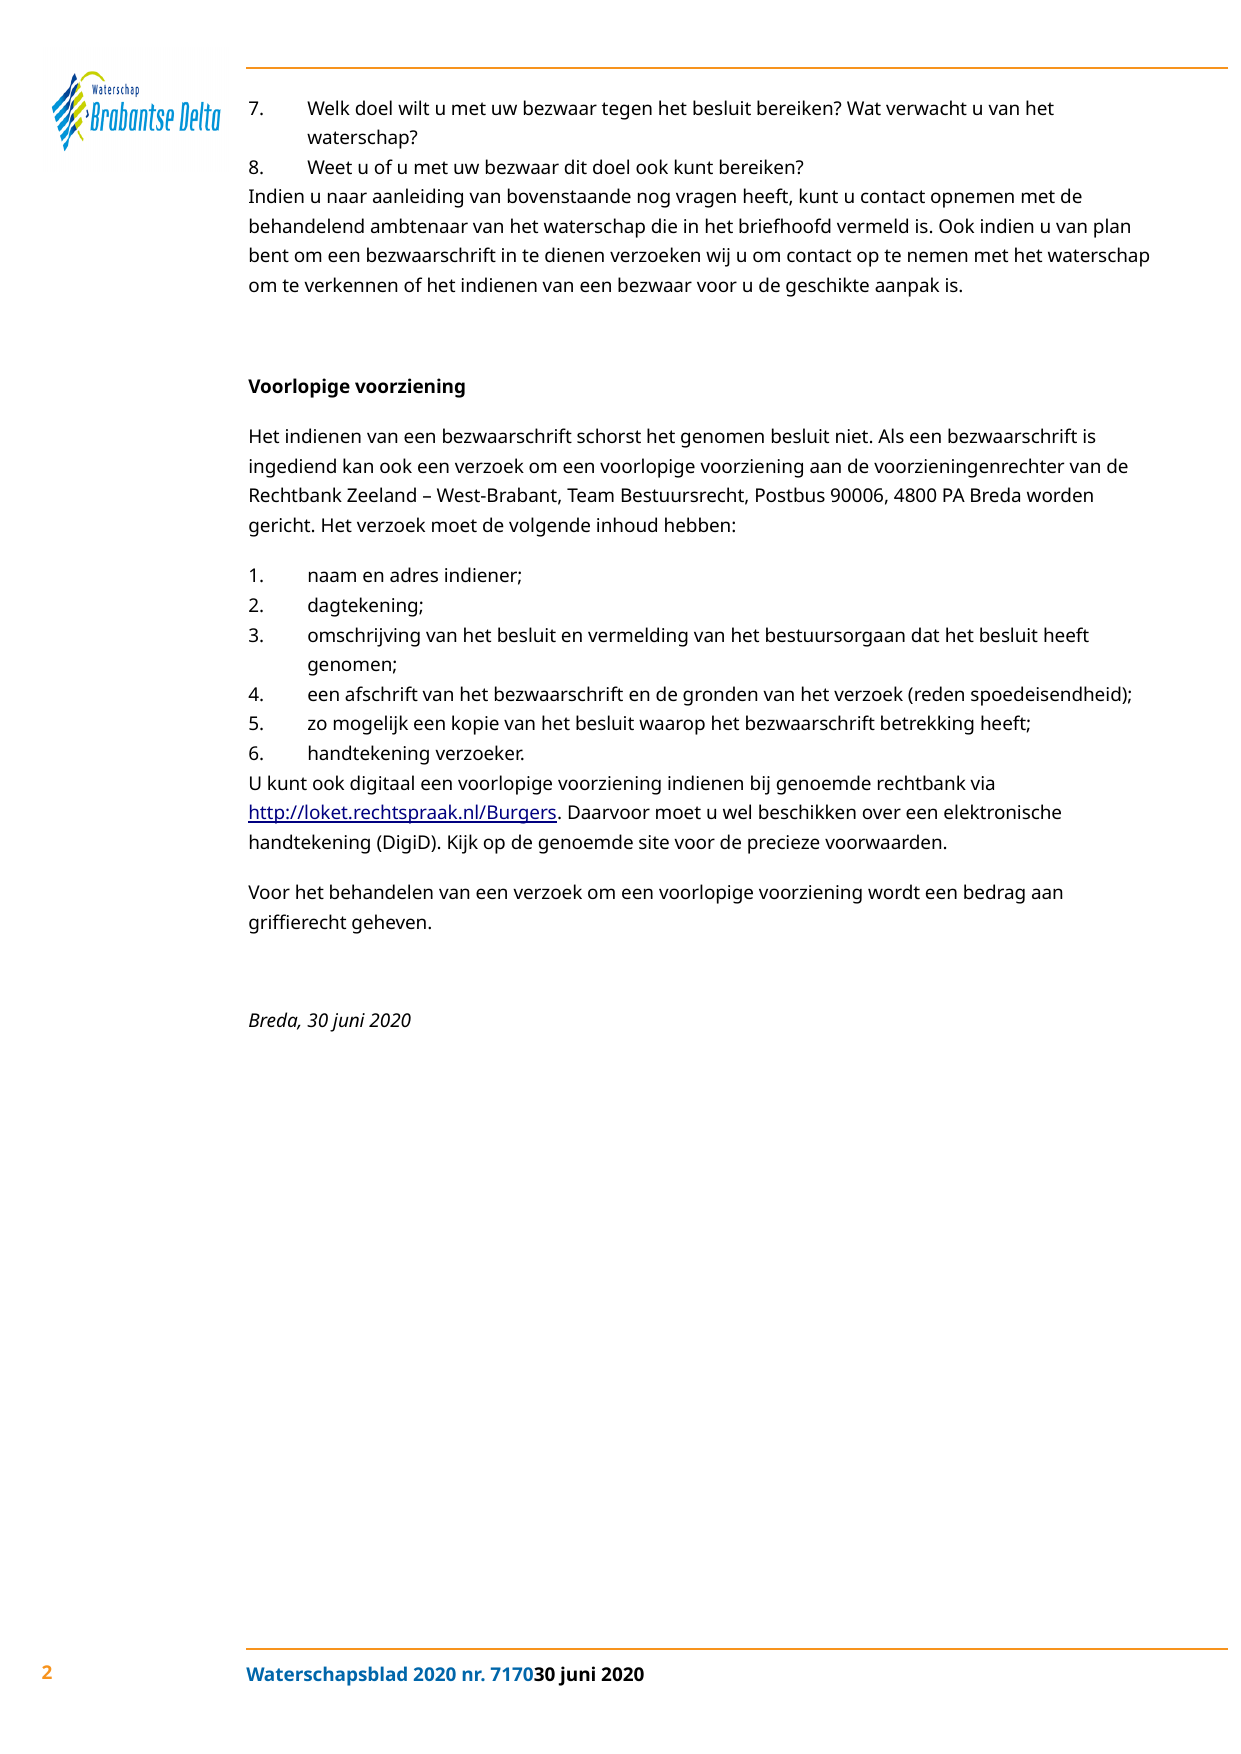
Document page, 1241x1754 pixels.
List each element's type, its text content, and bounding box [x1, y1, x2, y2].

list handtekening verzoeker. [248, 740, 1152, 766]
text Voorlopige voorziening [248, 373, 1152, 399]
list Welk doel wilt u met uw bezwaar tegen het besluit bereiken? Wat verwacht u van het waterschap? [248, 95, 1152, 150]
list omschrijving van het besluit en vermelding van het bestuursorgaan dat het besluit heeft genomen; [248, 622, 1152, 677]
list naam en adres indiener; [248, 563, 1152, 588]
list zo mogelijk een kopie van het besluit waarop het bezwaarschrift betrekking heeft; [248, 711, 1152, 736]
text Het indienen van een bezwaarschrift schorst het genomen besluit niet. Als een bezwaarschrift is ingediend kan ook een verzoek om een voorlopige voorziening aan de voorzieningenrechter van de Rechtbank Zeeland – West-Brabant, Team Bestuursrecht, Postbus 90006, 4800 PA Breda worden gericht. Het verzoek moet de volgende inhoud hebben: [248, 423, 1152, 538]
text Voor het behandelen van een verzoek om een voorlopige voorziening wordt een bedrag aan griffierecht geheven. [248, 879, 1152, 935]
picture [41, 47, 231, 172]
text U kunt ook digitaal een voorlopige voorziening indienen bij genoemde rechtbank via http://loket.rechtspraak.nl/Burgers. Daarvoor moet u wel beschikken over een elektronische handtekening (DigiD). Kijk op de genoemde site voor de precieze voorwaarden. [248, 770, 1152, 855]
text Indien u naar aanleiding van bovenstaande nog vragen heeft, kunt u contact opnemen met de behandelend ambtenaar van het waterschap die in het briefhoofd vermeld is. Ook indien u van plan bent om een bezwaarschrift in te dienen verzoeken wij u om contact op te nemen met het waterschap om te verkennen of het indienen van een bezwaar voor u de geschikte aanpak is. [248, 183, 1152, 298]
list dagtekening; [248, 592, 1152, 618]
list Weet u of u met uw bezwaar dit doel ook kunt bereiken? [248, 154, 1152, 180]
text Breda, 30 juni 2020 [248, 1007, 1152, 1033]
list een afschrift van het bezwaarschrift en de gronden van het verzoek (reden spoedeisendheid); [248, 681, 1152, 707]
